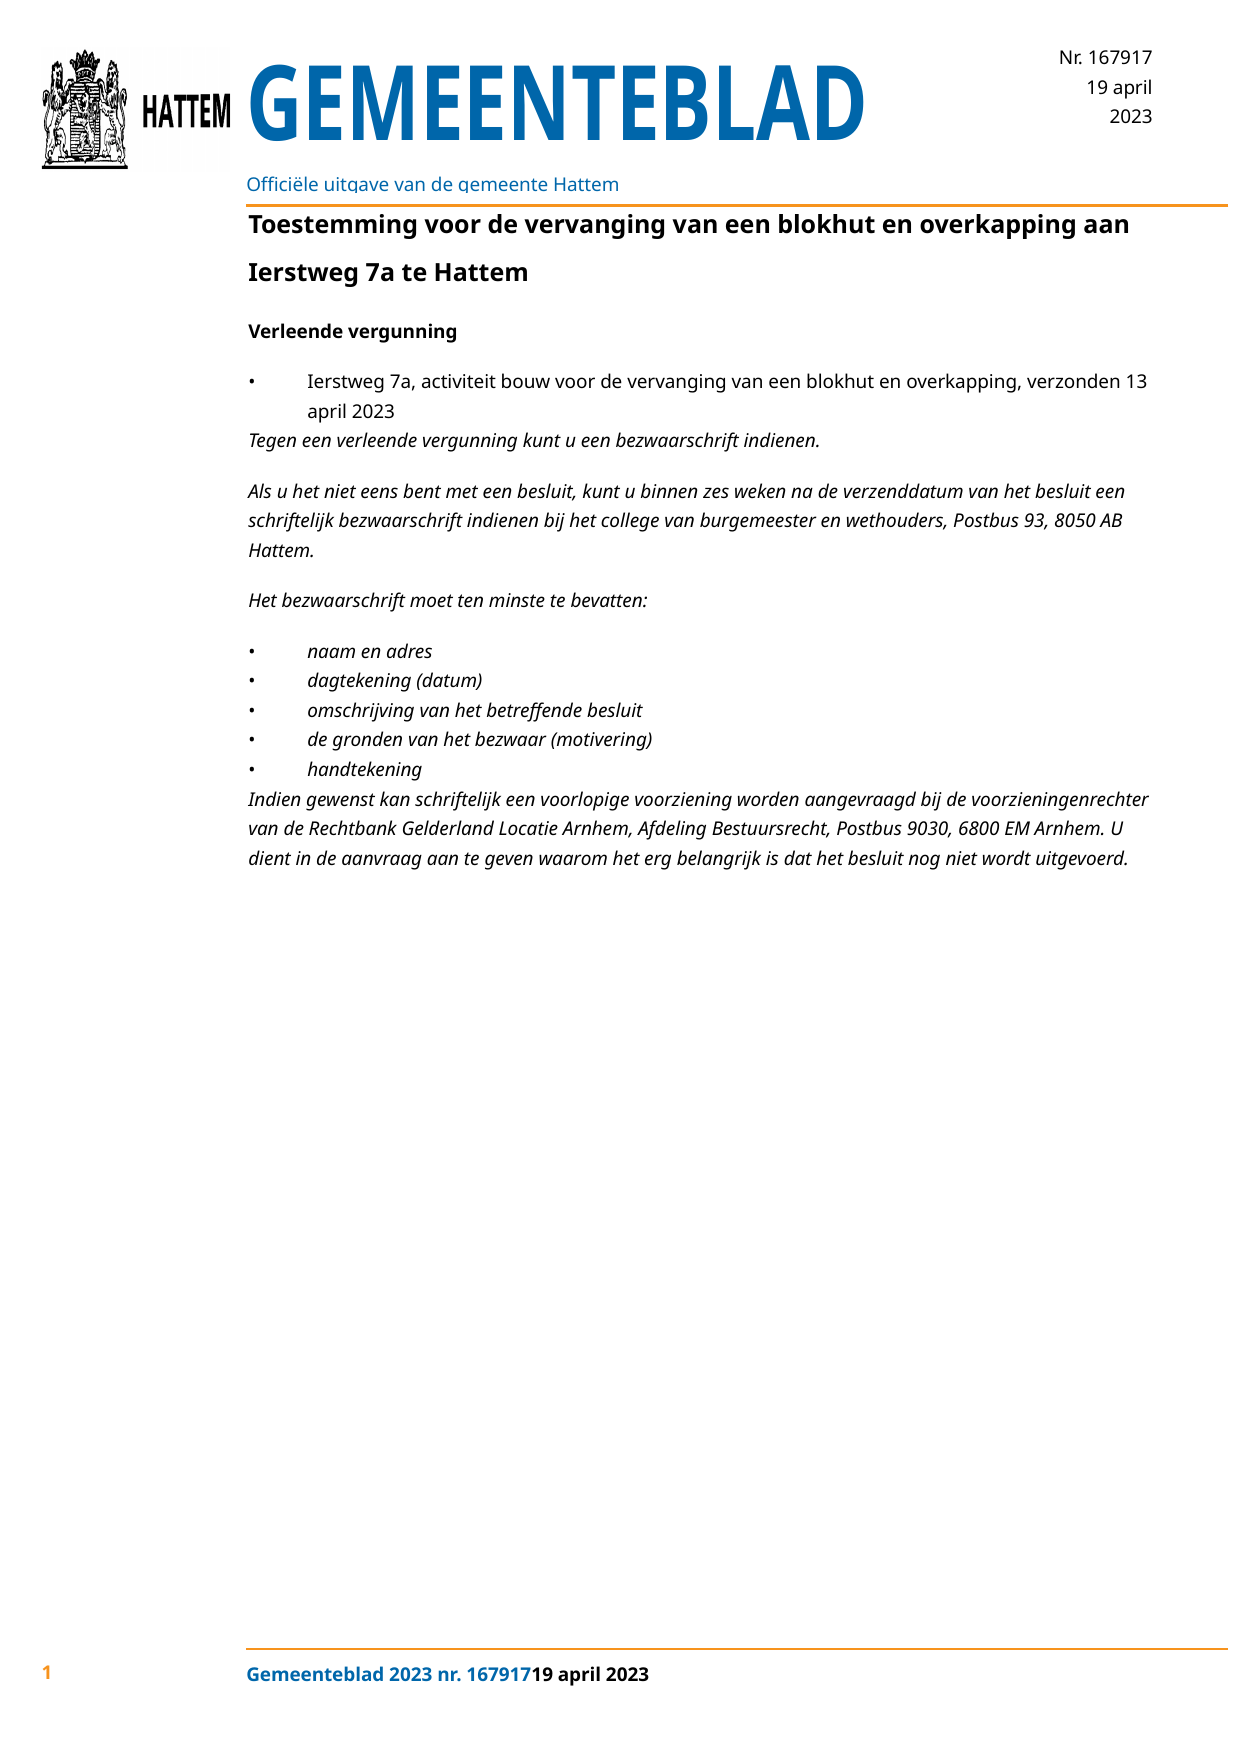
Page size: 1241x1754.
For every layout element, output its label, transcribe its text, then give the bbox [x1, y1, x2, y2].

list handtekening [248, 756, 1152, 782]
list de gronden van het bezwaar (motivering) [248, 727, 1152, 752]
picture [41, 47, 231, 172]
list Ierstweg 7a, activiteit bouw voor de vervanging van een blokhut en overkapping, verzonden 13 april 2023 [248, 368, 1152, 424]
list dagtekening (datum) [248, 667, 1152, 693]
text Tegen een verleende vergunning kunt u een bezwaarschrift indienen. [248, 427, 1152, 453]
text Indien gewenst kan schriftelijk een voorlopige voorziening worden aangevraagd bij de voorzieningenrechter van de Rechtbank Gelderland Locatie Arnhem, Afdeling Bestuursrecht, Postbus 9030, 6800 EM Arnhem. U dient in de aanvraag aan te geven waarom het erg belangrijk is dat het besluit nog niet wordt uitgevoerd. [248, 786, 1152, 871]
list naam en adres [248, 638, 1152, 664]
text Als u het niet eens bent met een besluit, kunt u binnen zes weken na de verzenddatum van het besluit een schriftelijk bezwaarschrift indienen bij het college van burgemeester en wethouders, Postbus 93, 8050 AB Hattem. [248, 478, 1152, 563]
text Toestemming voor de vervanging van een blokhut en overkapping aan Ierstweg 7a te Hattem [248, 207, 1152, 288]
list omschrijving van het betreffende besluit [248, 697, 1152, 723]
text Verleende vergunning [248, 318, 1152, 344]
text Het bezwaarschrift moet ten minste te bevatten: [248, 587, 1152, 613]
